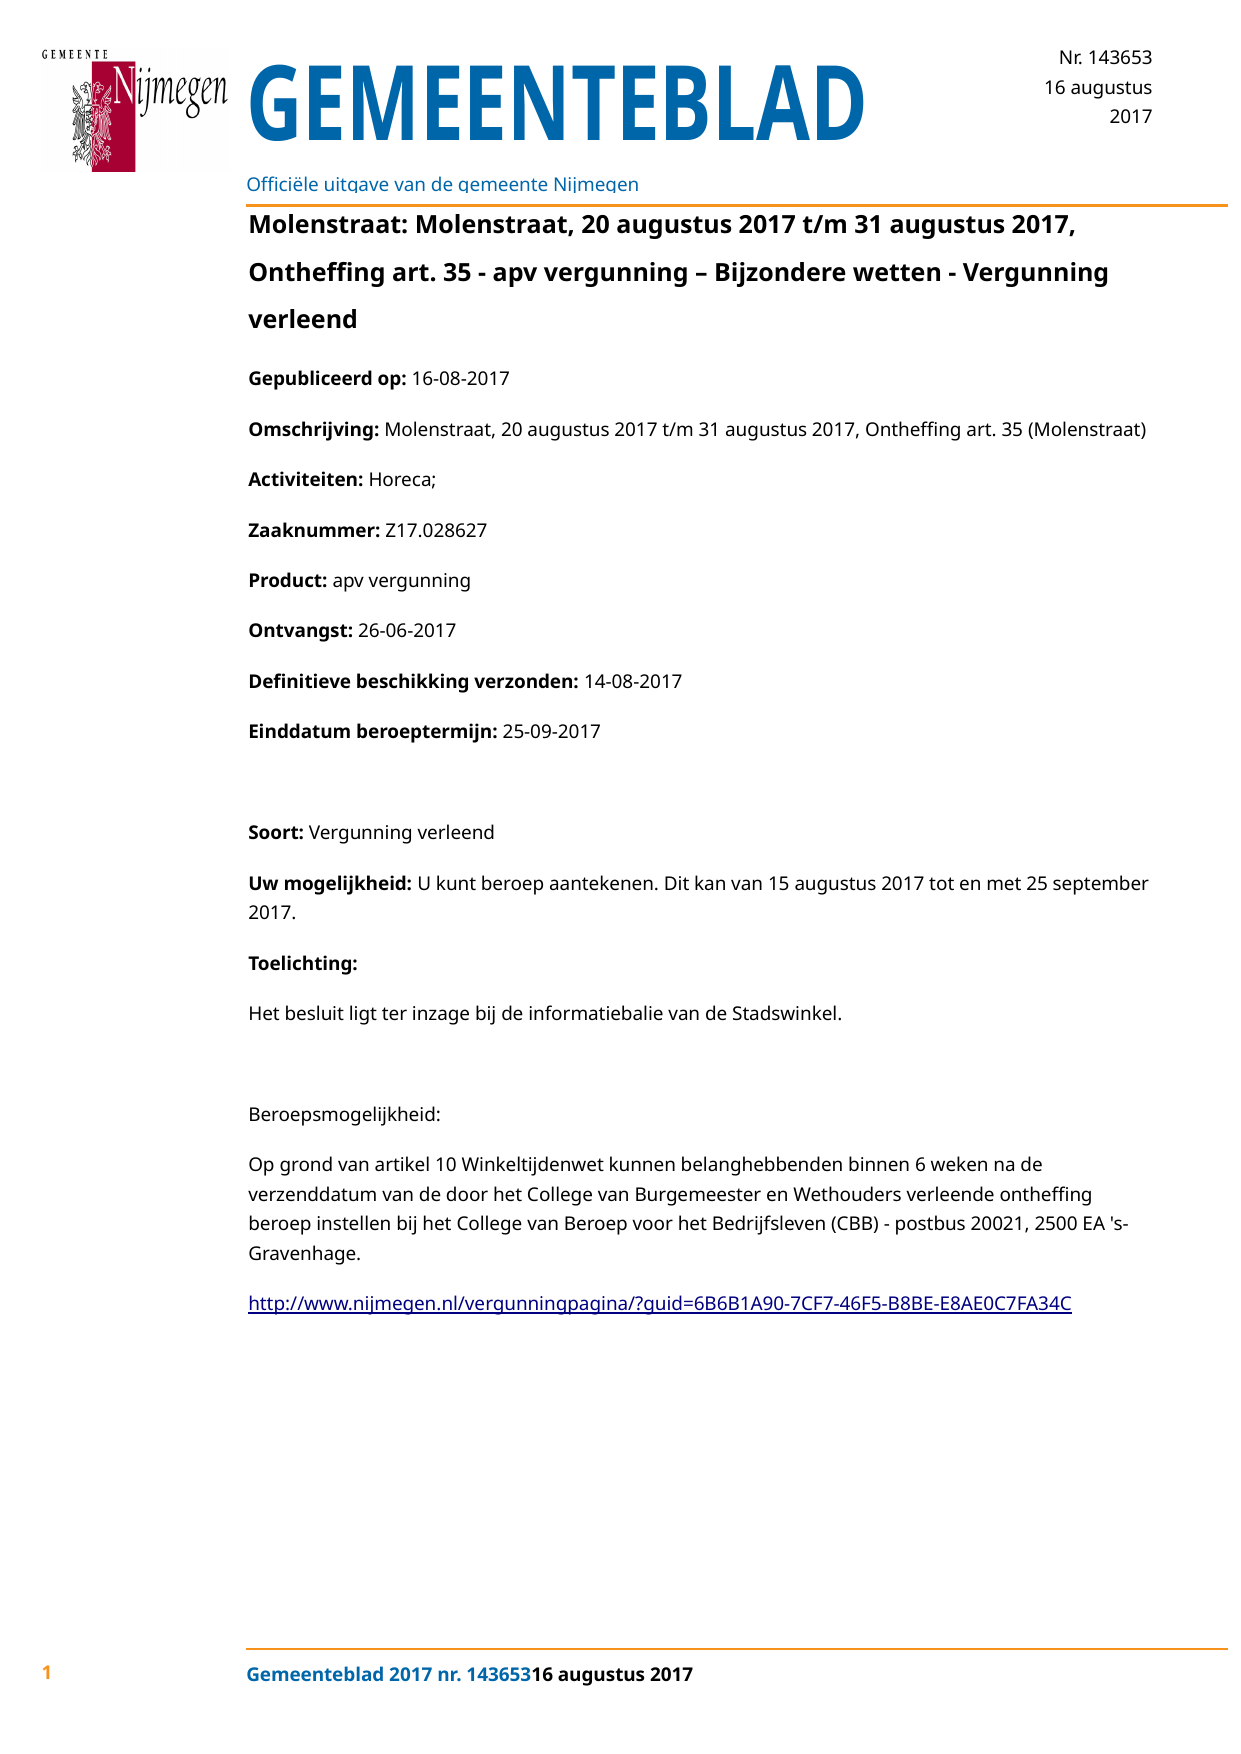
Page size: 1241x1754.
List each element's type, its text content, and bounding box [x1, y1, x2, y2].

text Toelichting: [248, 950, 1152, 975]
text Definitieve beschikking verzonden: 14-08-2017 [248, 668, 1152, 694]
text Het besluit ligt ter inzage bij de informatiebalie van de Stadswinkel. [248, 1000, 1152, 1026]
text Activiteiten: Horeca; [248, 466, 1152, 492]
text Product: apv vergunning [248, 567, 1152, 593]
text http://www.nijmegen.nl/vergunningpagina/?guid=6B6B1A90-7CF7-46F5-B8BE-E8AE0C7FA34C [248, 1291, 1152, 1316]
text Op grond van artikel 10 Winkeltijdenwet kunnen belanghebbenden binnen 6 weken na de verzenddatum van de door het College van Burgemeester en Wethouders verleende ontheffing beroep instellen bij het College van Beroep voor het Bedrijfsleven (CBB) - postbus 20021, 2500 EA 's-Gravenhage. [248, 1151, 1152, 1266]
text Beroepsmogelijkheid: [248, 1101, 1152, 1127]
text Soort: Vergunning verleend [248, 819, 1152, 845]
text Uw mogelijkheid: U kunt beroep aantekenen. Dit kan van 15 augustus 2017 tot en met 25 september 2017. [248, 870, 1152, 925]
text Omschrijving: Molenstraat, 20 augustus 2017 t/m 31 augustus 2017, Ontheffing art. 35 (Molenstraat) [248, 416, 1152, 442]
text Gepubliceerd op: 16-08-2017 [248, 366, 1152, 391]
picture [41, 47, 231, 172]
text Zaaknummer: Z17.028627 [248, 517, 1152, 542]
text Einddatum beroeptermijn: 25-09-2017 [248, 718, 1152, 744]
text Ontvangst: 26-06-2017 [248, 618, 1152, 643]
text Molenstraat: Molenstraat, 20 augustus 2017 t/m 31 augustus 2017, Ontheffing art. 35 - apv vergunning – Bijzondere wetten - Vergunning verleend [248, 207, 1152, 336]
